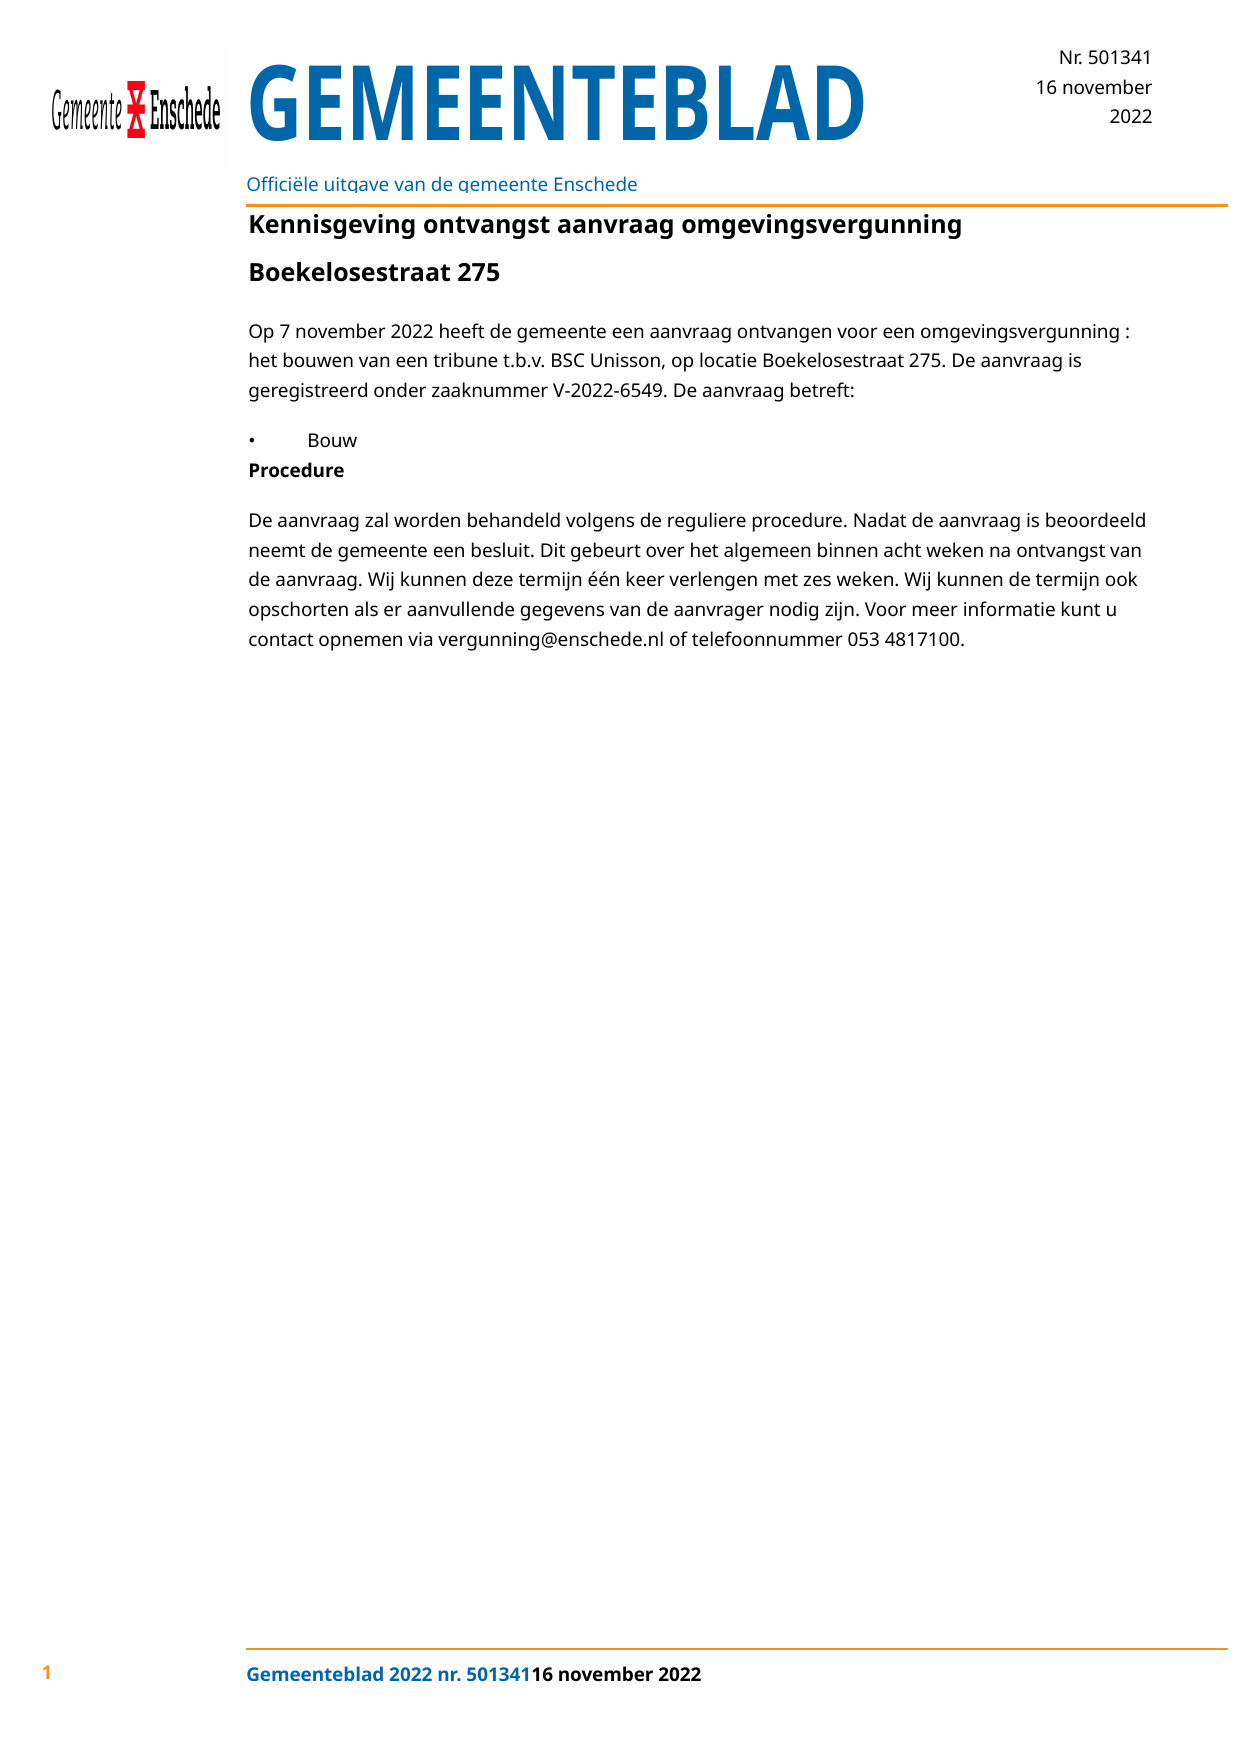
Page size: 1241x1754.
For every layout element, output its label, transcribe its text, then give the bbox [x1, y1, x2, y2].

text Op 7 november 2022 heeft de gemeente een aanvraag ontvangen voor een omgevingsvergunning : het bouwen van een tribune t.b.v. BSC Unisson, op locatie Boekelosestraat 275. De aanvraag is geregistreerd onder zaaknummer V-2022-6549. De aanvraag betreft: [248, 318, 1152, 403]
picture [41, 47, 231, 172]
list Bouw [248, 427, 1152, 453]
text Kennisgeving ontvangst aanvraag omgevingsvergunning Boekelosestraat 275 [248, 207, 1152, 288]
text De aanvraag zal worden behandeld volgens de reguliere procedure. Nadat de aanvraag is beoordeeld neemt de gemeente een besluit. Dit gebeurt over het algemeen binnen acht weken na ontvangst van de aanvraag. Wij kunnen deze termijn één keer verlengen met zes weken. Wij kunnen de termijn ook opschorten als er aanvullende gegevens van de aanvrager nodig zijn. Voor meer informatie kunt u contact opnemen via vergunning@enschede.nl of telefoonnummer 053 4817100. [248, 507, 1152, 652]
text Procedure [248, 457, 1152, 483]
